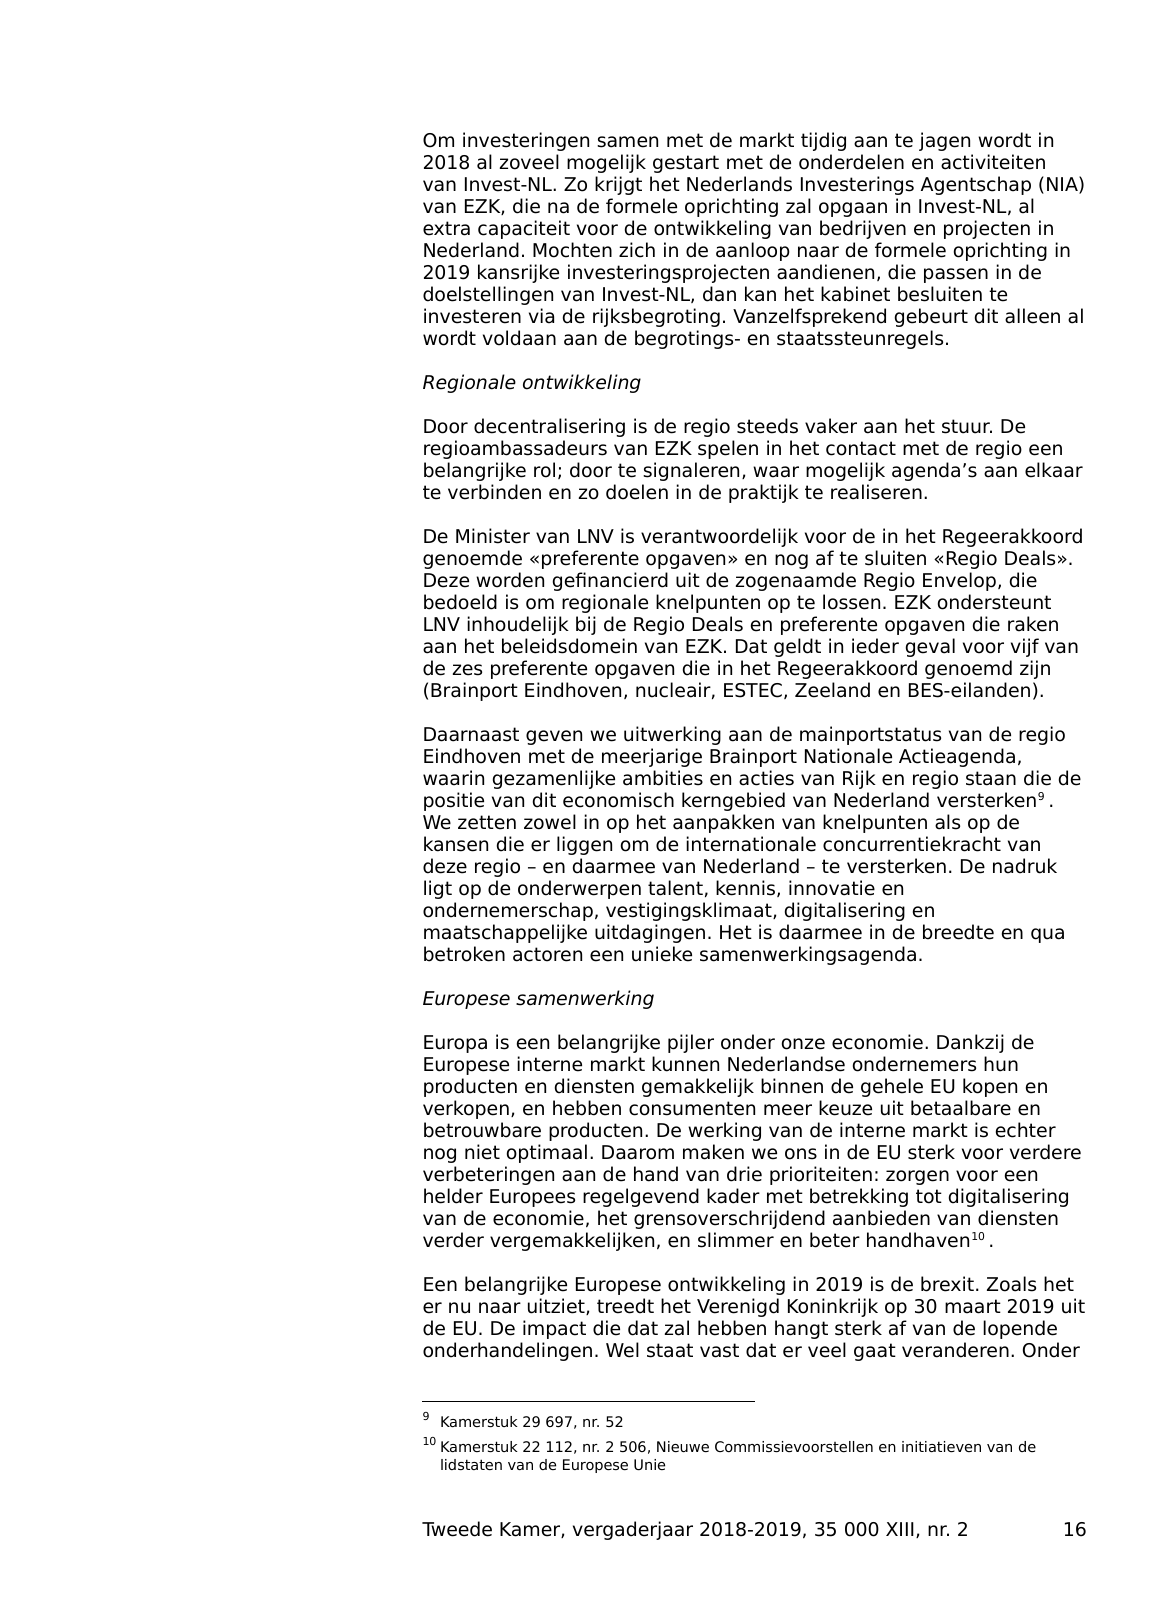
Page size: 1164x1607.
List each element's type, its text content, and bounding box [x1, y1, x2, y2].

text Daarnaast geven we uitwerking aan de mainportstatus van de regio Eindhoven met de meerjarige Brainport Nationale Actieagenda, waarin gezamenlijke ambities en acties van Rijk en regio staan die de positie van dit economisch kerngebied van Nederland versterken. We zetten zowel in op het aanpakken van knelpunten als op de kansen die er liggen om de internationale concurrentiekracht van deze regio – en daarmee van Nederland – te versterken. De nadruk ligt op de onderwerpen talent, kennis, innovatie en ondernemerschap, vestigingsklimaat, digitalisering en maatschappelijke uitdagingen. Het is daarmee in de breedte en qua betroken actoren een unieke samenwerkingsagenda. [422, 724, 1087, 966]
text De Minister van LNV is verantwoordelijk voor de in het Regeerakkoord genoemde «preferente opgaven» en nog af te sluiten «Regio Deals». Deze worden gefinancierd uit de zogenaamde Regio Envelop, die bedoeld is om regionale knelpunten op te lossen. EZK ondersteunt LNV inhoudelijk bij de Regio Deals en preferente opgaven die raken aan het beleidsdomein van EZK. Dat geldt in ieder geval voor vijf van de zes preferente opgaven die in het Regeerakkoord genoemd zijn (Brainport Eindhoven, nucleair, ESTEC, Zeeland en BES-eilanden). [422, 526, 1087, 702]
subtitle Regionale ontwikkeling [422, 372, 1087, 394]
text Kamerstuk 29 697, nr. 52 [422, 1410, 1087, 1432]
text Een belangrijke Europese ontwikkeling in 2019 is de brexit. Zoals het er nu naar uitziet, treedt het Verenigd Koninkrijk op 30 maart 2019 uit de EU. De impact die dat zal hebben hangt sterk af van de lopende onderhandelingen. Wel staat vast dat er veel gaat veranderen. Onder [422, 1274, 1087, 1362]
text Door decentralisering is de regio steeds vaker aan het stuur. De regioambassadeurs van EZK spelen in het contact met de regio een belangrijke rol; door te signaleren, waar mogelijk agenda’s aan elkaar te verbinden en zo doelen in de praktijk te realiseren. [422, 416, 1087, 504]
text Europa is een belangrijke pijler onder onze economie. Dankzij de Europese interne markt kunnen Nederlandse ondernemers hun producten en diensten gemakkelijk binnen de gehele EU kopen en verkopen, en hebben consumenten meer keuze uit betaalbare en betrouwbare producten. De werking van de interne markt is echter nog niet optimaal. Daarom maken we ons in de EU sterk voor verdere verbeteringen aan de hand van drie prioriteiten: zorgen voor een helder Europees regelgevend kader met betrekking tot digitalisering van de economie, het grensoverschrijdend aanbieden van diensten verder vergemakkelijken, en slimmer en beter handhaven. [422, 1032, 1087, 1252]
text Om investeringen samen met de markt tijdig aan te jagen wordt in 2018 al zoveel mogelijk gestart met de onderdelen en activiteiten van Invest-NL. Zo krijgt het Nederlands Investerings Agentschap (NIA) van EZK, die na de formele oprichting zal opgaan in Invest-NL, al extra capaciteit voor de ontwikkeling van bedrijven en projecten in Nederland. Mochten zich in de aanloop naar de formele oprichting in 2019 kansrijke investeringsprojecten aandienen, die passen in de doelstellingen van Invest-NL, dan kan het kabinet besluiten te investeren via de rijksbegroting. Vanzelfsprekend gebeurt dit alleen al wordt voldaan aan de begrotings- en staatssteunregels. [422, 130, 1087, 350]
text Kamerstuk 22 112, nr. 2 506, Nieuwe Commissievoorstellen en initiatieven van de lidstaten van de Europese Unie [422, 1435, 1087, 1474]
subtitle Europese samenwerking [422, 988, 1087, 1010]
